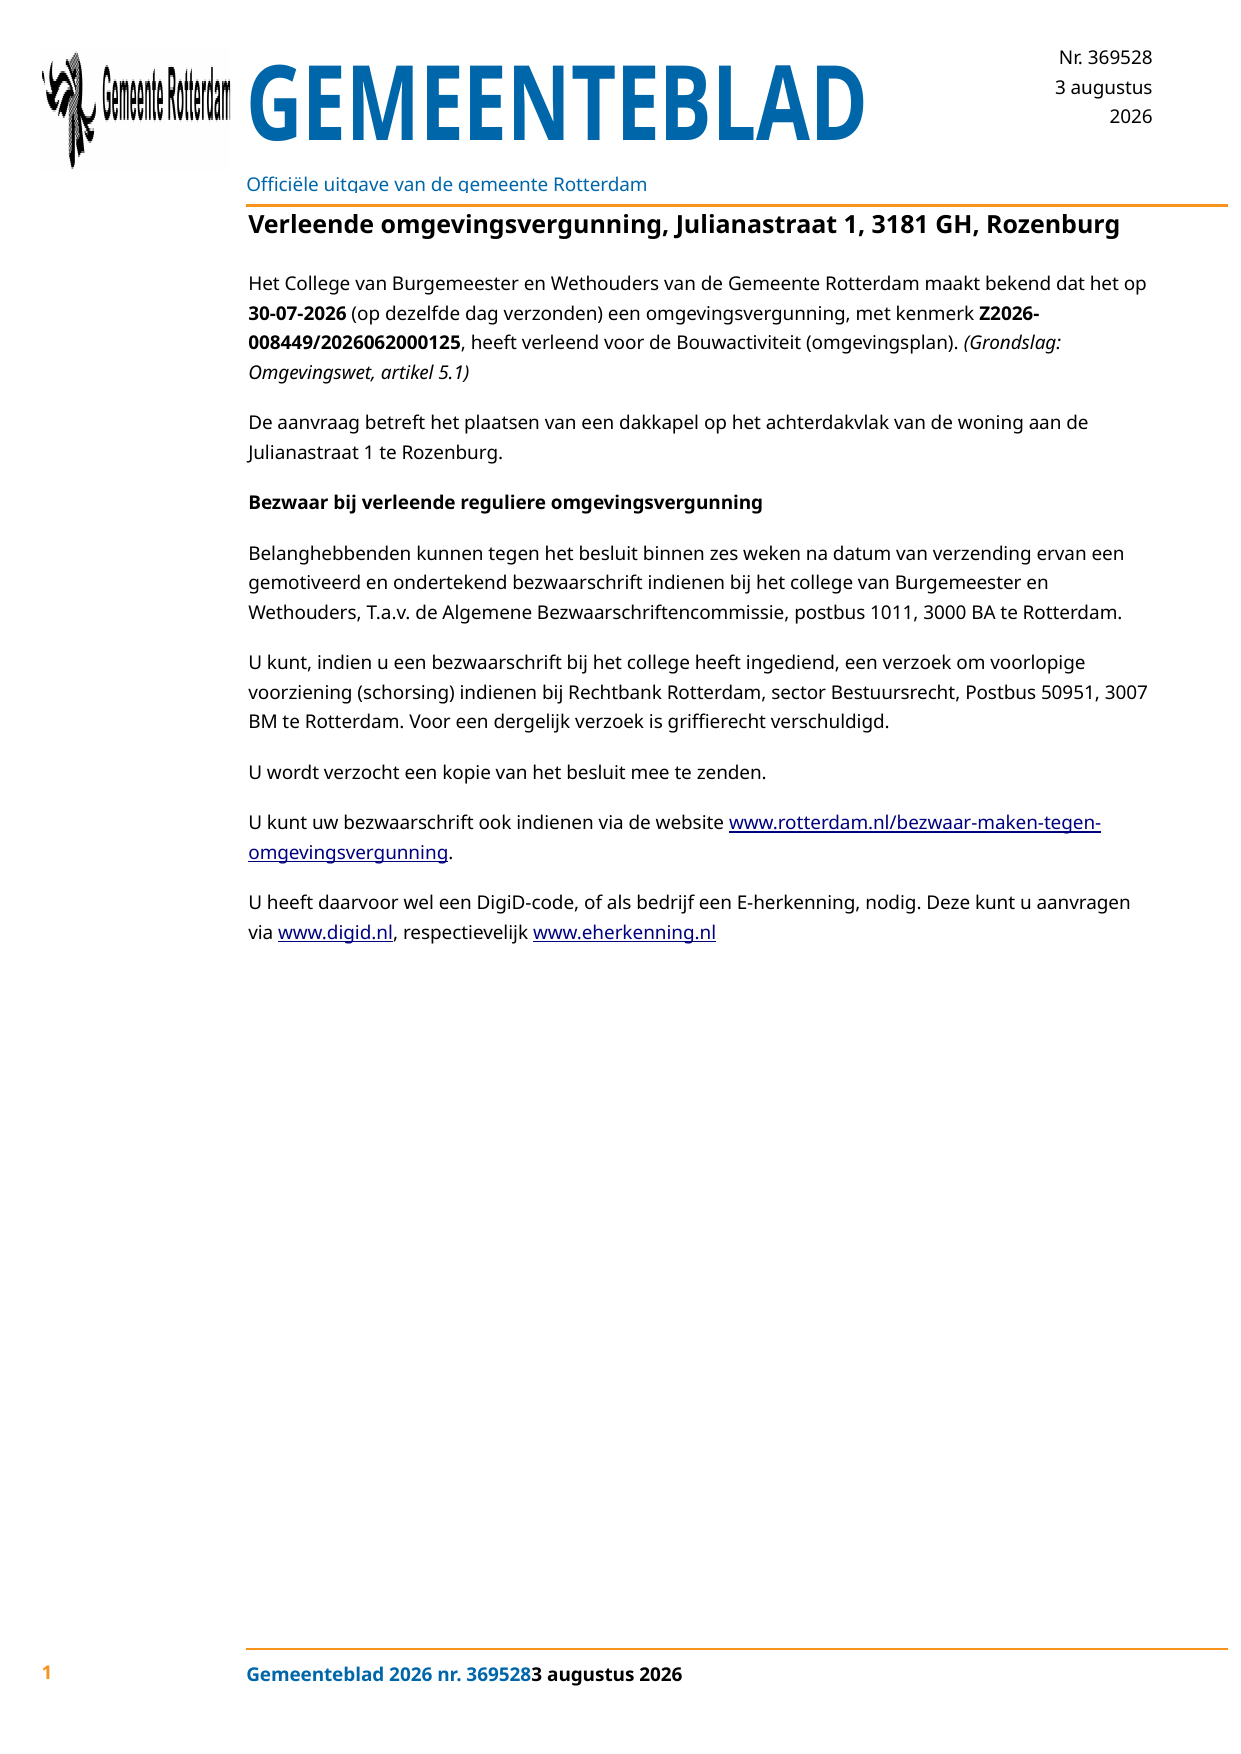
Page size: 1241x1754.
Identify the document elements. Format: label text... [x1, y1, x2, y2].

text U kunt uw bezwaarschrift ook indienen via de website www.rotterdam.nl/bezwaar-maken-tegen-omgevingsvergunning. [248, 809, 1152, 865]
text U heeft daarvoor wel een DigiD-code, of als bedrijf een E-herkenning, nodig. Deze kunt u aanvragen via www.digid.nl, respectievelijk www.eherkenning.nl [248, 889, 1152, 945]
text Verleende omgevingsvergunning, Julianastraat 1, 3181 GH, Rozenburg [248, 207, 1152, 241]
text U kunt, indien u een bezwaarschrift bij het college heeft ingediend, een verzoek om voorlopige voorziening (schorsing) indienen bij Rechtbank Rotterdam, sector Bestuursrecht, Postbus 50951, 3007 BM te Rotterdam. Voor een dergelijk verzoek is griffierecht verschuldigd. [248, 649, 1152, 734]
text Belanghebbenden kunnen tegen het besluit binnen zes weken na datum van verzending ervan een gemotiveerd en ondertekend bezwaarschrift indienen bij het college van Burgemeester en Wethouders, T.a.v. de Algemene Bezwaarschriftencommissie, postbus 1011, 3000 BA te Rotterdam. [248, 540, 1152, 625]
text Het College van Burgemeester en Wethouders van de Gemeente Rotterdam maakt bekend dat het op 30-07-2026 (op dezelfde dag verzonden) een omgevingsvergunning, met kenmerk Z2026-008449/2026062000125, heeft verleend voor de Bouwactiviteit (omgevingsplan). (Grondslag: Omgevingswet, artikel 5.1) [248, 270, 1152, 385]
text U wordt verzocht een kopie van het besluit mee te zenden. [248, 759, 1152, 785]
text De aanvraag betreft het plaatsen van een dakkapel op het achterdakvlak van de woning aan de Julianastraat 1 te Rozenburg. [248, 409, 1152, 465]
picture [41, 47, 231, 172]
text Bezwaar bij verleende reguliere omgevingsvergunning [248, 489, 1152, 515]
